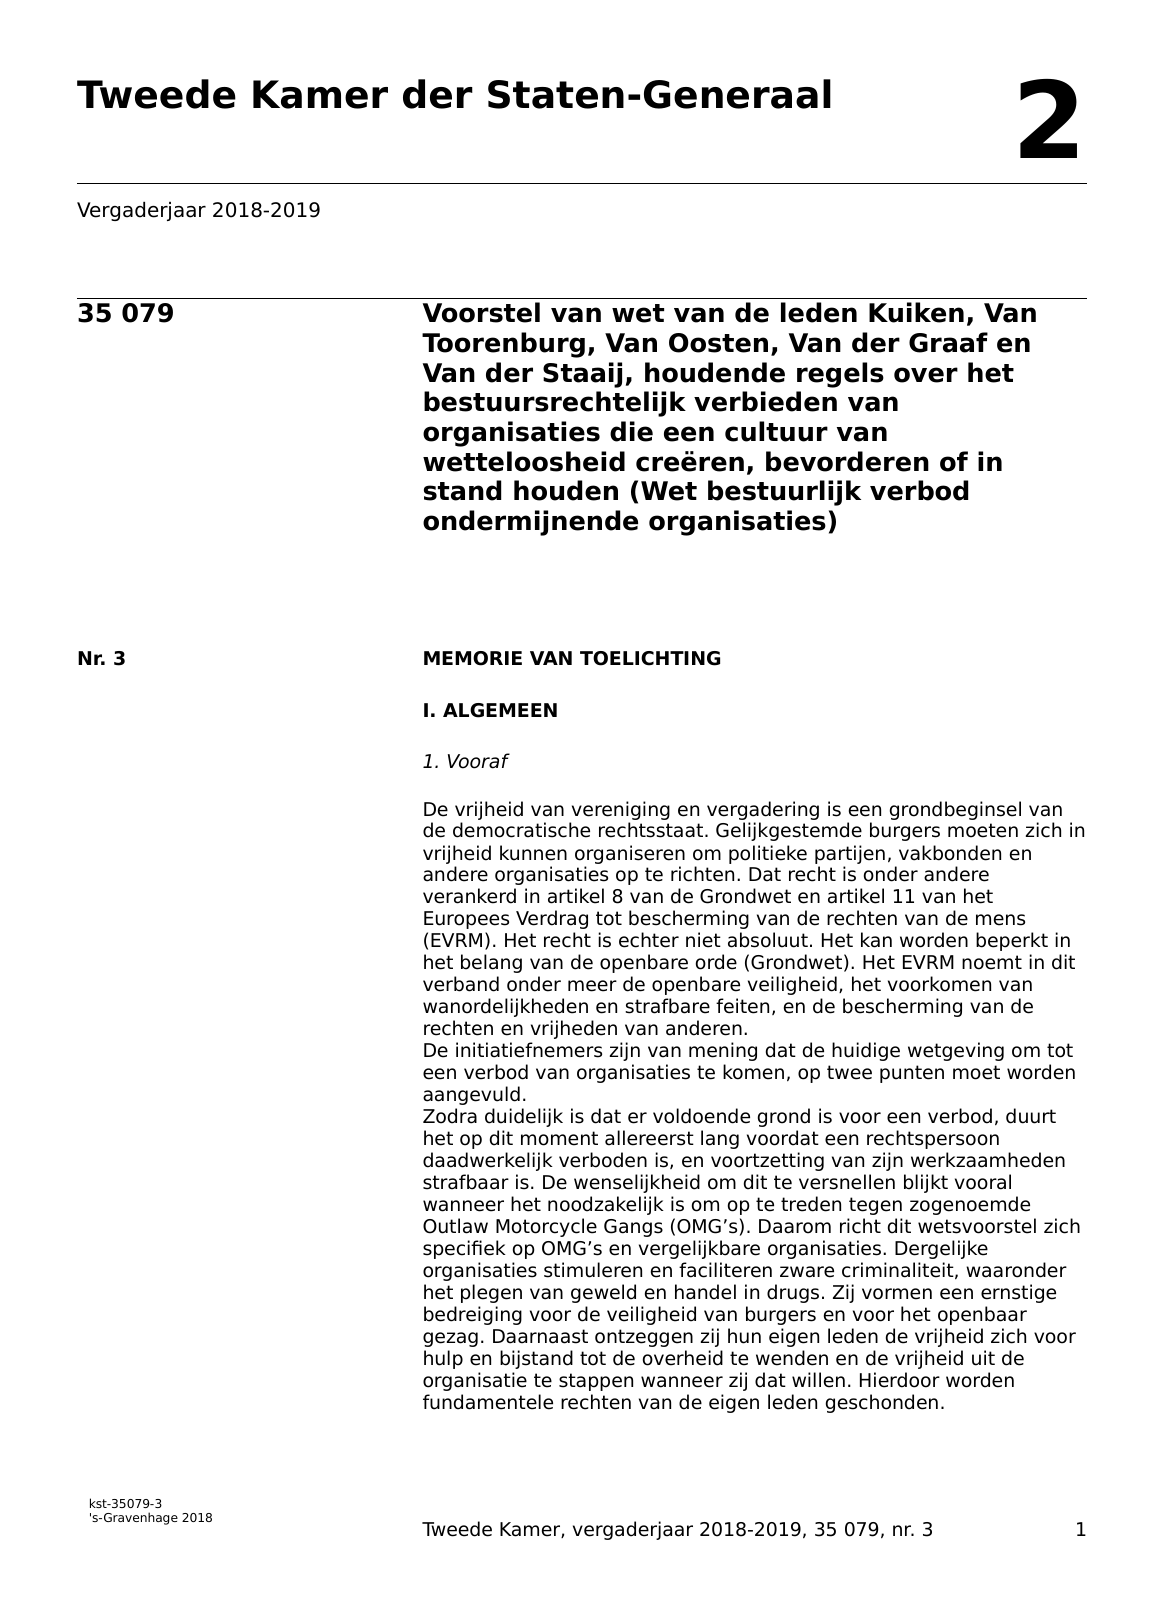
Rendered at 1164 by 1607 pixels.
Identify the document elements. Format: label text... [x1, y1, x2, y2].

text De vrijheid van vereniging en vergadering is een grondbeginsel van de democratische rechtsstaat. Gelijkgestemde burgers moeten zich in vrijheid kunnen organiseren om politieke partijen, vakbonden en andere organisaties op te richten. Dat recht is onder andere verankerd in artikel 8 van de Grondwet en artikel 11 van het Europees Verdrag tot bescherming van de rechten van de mens (EVRM). Het recht is echter niet absoluut. Het kan worden beperkt in het belang van de openbare orde (Grondwet). Het EVRM noemt in dit verband onder meer de openbare veiligheid, het voorkomen van wanordelijkheden en strafbare feiten, en de bescherming van de rechten en vrijheden van anderen. [422, 798, 1087, 1040]
subtitle 1. Vooraf [422, 751, 1087, 773]
table_cell Vergaderjaar 2018-2019 [77, 184, 1087, 298]
table_header 2 [886, 59, 1087, 183]
subtitle Nr. 3 MEMORIE VAN TOELICHTING [77, 647, 1087, 669]
subtitle I. ALGEMEEN [422, 699, 1087, 721]
text Zodra duidelijk is dat er voldoende grond is voor een verbod, duurt het op dit moment allereerst lang voordat een rechtspersoon daadwerkelijk verboden is, en voortzetting van zijn werkzaamheden strafbaar is. De wenselijkheid om dit te versnellen blijkt vooral wanneer het noodzakelijk is om op te treden tegen zogenoemde Outlaw Motorcycle Gangs (OMG’s). Daarom richt dit wetsvoorstel zich specifiek op OMG’s en vergelijkbare organisaties. Dergelijke organisaties stimuleren en faciliteren zware criminaliteit, waaronder het plegen van geweld en handel in drugs. Zij vormen een ernstige bedreiging voor de veiligheid van burgers en voor het openbaar gezag. Daarnaast ontzeggen zij hun eigen leden de vrijheid zich voor hulp en bijstand tot de overheid te wenden en de vrijheid uit de organisatie te stappen wanneer zij dat willen. Hierdoor worden fundamentele rechten van de eigen leden geschonden. [422, 1106, 1087, 1414]
subtitle 35 079 Voorstel van wet van de leden Kuiken, Van Toorenburg, Van Oosten, Van der Graaf en Van der Staaij, houdende regels over het bestuursrechtelijk verbieden van organisaties die een cultuur van wetteloosheid creëren, bevorderen of in stand houden (Wet bestuurlijk verbod ondermijnende organisaties) [77, 299, 1087, 536]
text kst-35079-3 [88, 1497, 323, 1511]
text De initiatiefnemers zijn van mening dat de huidige wetgeving om tot een verbod van organisaties te komen, op twee punten moet worden aangevuld. [422, 1040, 1087, 1106]
table_header Tweede Kamer der Staten-Generaal [77, 59, 886, 183]
text 's-Gravenhage 2018 [88, 1511, 323, 1525]
